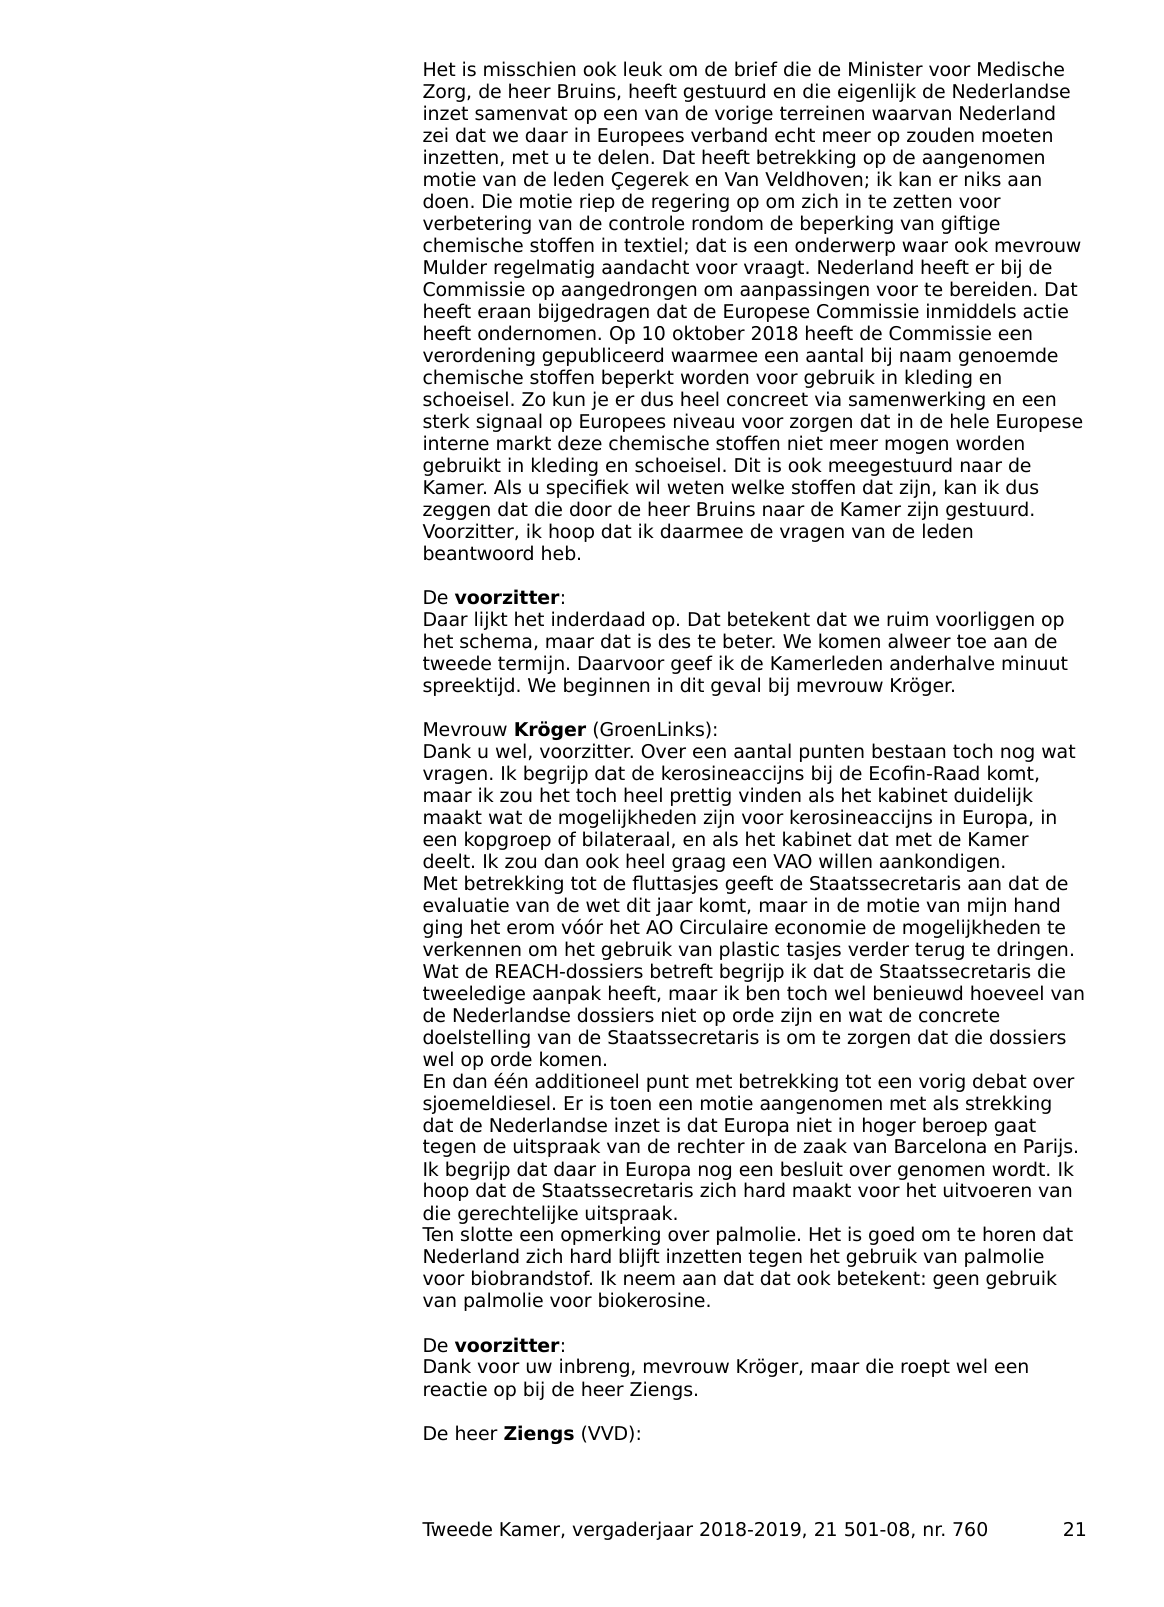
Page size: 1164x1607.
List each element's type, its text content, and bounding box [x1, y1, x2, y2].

text De heer Ziengs (VVD): [422, 1423, 1087, 1444]
text De voorzitter: [422, 1334, 1087, 1356]
text Dank voor uw inbreng, mevrouw Kröger, maar die roept wel een reactie op bij de heer Ziengs. [422, 1356, 1087, 1400]
text De voorzitter: [422, 587, 1087, 609]
text Mevrouw Kröger (GroenLinks): [422, 719, 1087, 741]
text Met betrekking tot de fluttasjes geeft de Staatssecretaris aan dat de evaluatie van de wet dit jaar komt, maar in de motie van mijn hand ging het erom vóór het AO Circulaire economie de mogelijkheden te verkennen om het gebruik van plastic tasjes verder terug te dringen. [422, 873, 1087, 961]
text Dank u wel, voorzitter. Over een aantal punten bestaan toch nog wat vragen. Ik begrijp dat de kerosineaccijns bij de Ecofin-Raad komt, maar ik zou het toch heel prettig vinden als het kabinet duidelijk maakt wat de mogelijkheden zijn voor kerosineaccijns in Europa, in een kopgroep of bilateraal, en als het kabinet dat met de Kamer deelt. Ik zou dan ook heel graag een VAO willen aankondigen. [422, 741, 1087, 873]
text Voorzitter, ik hoop dat ik daarmee de vragen van de leden beantwoord heb. [422, 521, 1087, 564]
text Wat de REACH-dossiers betreft begrijp ik dat de Staatssecretaris die tweeledige aanpak heeft, maar ik ben toch wel benieuwd hoeveel van de Nederlandse dossiers niet op orde zijn en wat de concrete doelstelling van de Staatssecretaris is om te zorgen dat die dossiers wel op orde komen. [422, 961, 1087, 1071]
text Daar lijkt het inderdaad op. Dat betekent dat we ruim voorliggen op het schema, maar dat is des te beter. We komen alweer toe aan de tweede termijn. Daarvoor geef ik de Kamerleden anderhalve minuut spreektijd. We beginnen in dit geval bij mevrouw Kröger. [422, 609, 1087, 697]
text En dan één additioneel punt met betrekking tot een vorig debat over sjoemeldiesel. Er is toen een motie aangenomen met als strekking dat de Nederlandse inzet is dat Europa niet in hoger beroep gaat tegen de uitspraak van de rechter in de zaak van Barcelona en Parijs. Ik begrijp dat daar in Europa nog een besluit over genomen wordt. Ik hoop dat de Staatssecretaris zich hard maakt voor het uitvoeren van die gerechtelijke uitspraak. [422, 1071, 1087, 1224]
text Ten slotte een opmerking over palmolie. Het is goed om te horen dat Nederland zich hard blijft inzetten tegen het gebruik van palmolie voor biobrandstof. Ik neem aan dat dat ook betekent: geen gebruik van palmolie voor biokerosine. [422, 1224, 1087, 1312]
text Het is misschien ook leuk om de brief die de Minister voor Medische Zorg, de heer Bruins, heeft gestuurd en die eigenlijk de Nederlandse inzet samenvat op een van de vorige terreinen waarvan Nederland zei dat we daar in Europees verband echt meer op zouden moeten inzetten, met u te delen. Dat heeft betrekking op de aangenomen motie van de leden Çegerek en Van Veldhoven; ik kan er niks aan doen. Die motie riep de regering op om zich in te zetten voor verbetering van de controle rondom de beperking van giftige chemische stoffen in textiel; dat is een onderwerp waar ook mevrouw Mulder regelmatig aandacht voor vraagt. Nederland heeft er bij de Commissie op aangedrongen om aanpassingen voor te bereiden. Dat heeft eraan bijgedragen dat de Europese Commissie inmiddels actie heeft ondernomen. Op 10 oktober 2018 heeft de Commissie een verordening gepubliceerd waarmee een aantal bij naam genoemde chemische stoffen beperkt worden voor gebruik in kleding en schoeisel. Zo kun je er dus heel concreet via samenwerking en een sterk signaal op Europees niveau voor zorgen dat in de hele Europese interne markt deze chemische stoffen niet meer mogen worden gebruikt in kleding en schoeisel. Dit is ook meegestuurd naar de Kamer. Als u specifiek wil weten welke stoffen dat zijn, kan ik dus zeggen dat die door de heer Bruins naar de Kamer zijn gestuurd. [422, 59, 1087, 521]
